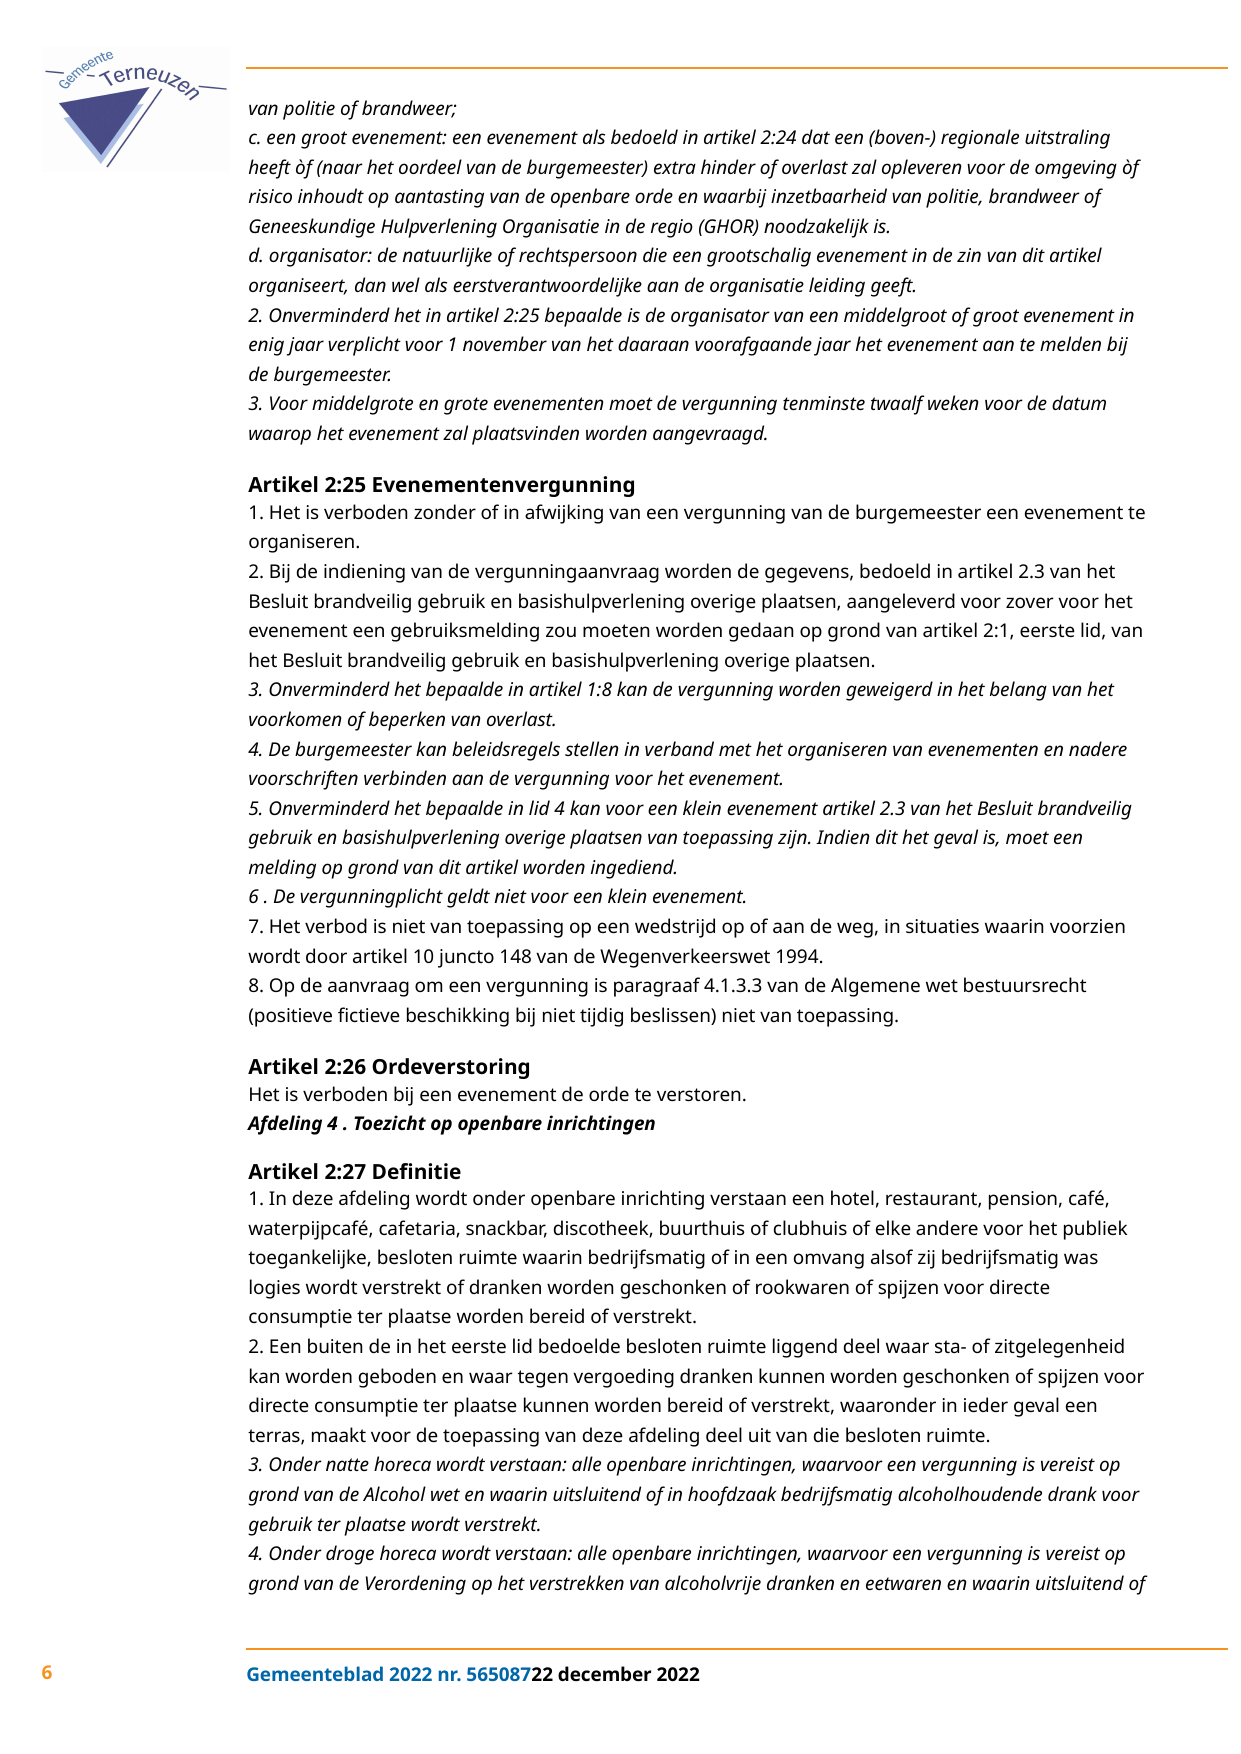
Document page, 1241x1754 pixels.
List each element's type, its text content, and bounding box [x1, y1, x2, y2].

text 1. Het is verboden zonder of in afwijking van een vergunning van de burgemeester een evenement te organiseren. [248, 499, 1152, 554]
text 6 . De vergunningplicht geldt niet voor een klein evenement. [248, 884, 1152, 909]
text 3. Onder natte horeca wordt verstaan: alle openbare inrichtingen, waarvoor een vergunning is vereist op grond van de Alcohol wet en waarin uitsluitend of in hoofdzaak bedrijfsmatig alcoholhoudende drank voor gebruik ter plaatse wordt verstrekt. [248, 1452, 1152, 1537]
text Het is verboden bij een evenement de orde te verstoren. [248, 1081, 1152, 1107]
text Artikel 2:25 Evenementenvergunning [248, 471, 1152, 499]
text 2. Een buiten de in het eerste lid bedoelde besloten ruimte liggend deel waar sta- of zitgelegenheid kan worden geboden en waar tegen vergoeding dranken kunnen worden geschonken of spijzen voor directe consumptie ter plaatse kunnen worden bereid of verstrekt, waaronder in ieder geval een terras, maakt voor de toepassing van deze afdeling deel uit van die besloten ruimte. [248, 1333, 1152, 1448]
text van politie of brandweer; [248, 95, 1152, 121]
text Artikel 2:26 Ordeverstoring [248, 1052, 1152, 1081]
text Artikel 2:27 Definitie [248, 1157, 1152, 1185]
text 3. Onverminderd het bepaalde in artikel 1:8 kan de vergunning worden geweigerd in het belang van het voorkomen of beperken van overlast. [248, 677, 1152, 732]
text Afdeling 4 . Toezicht op openbare inrichtingen [248, 1110, 1152, 1136]
text c. een groot evenement: een evenement als bedoeld in artikel 2:24 dat een (boven-) regionale uitstraling heeft òf (naar het oordeel van de burgemeester) extra hinder of overlast zal opleveren voor de omgeving òf risico inhoudt op aantasting van de openbare orde en waarbij inzetbaarheid van politie, brandweer of Geneeskundige Hulpverlening Organisatie in de regio (GHOR) noodzakelijk is. [248, 124, 1152, 239]
text 8. Op de aanvraag om een vergunning is paragraaf 4.1.3.3 van de Algemene wet bestuursrecht (positieve fictieve beschikking bij niet tijdig beslissen) niet van toepassing. [248, 972, 1152, 1028]
picture [41, 47, 231, 172]
text 3. Voor middelgrote en grote evenementen moet de vergunning tenminste twaalf weken voor de datum waarop het evenement zal plaatsvinden worden aangevraagd. [248, 391, 1152, 446]
text d. organisator: de natuurlijke of rechtspersoon die een grootschalig evenement in de zin van dit artikel organiseert, dan wel als eerstverantwoordelijke aan de organisatie leiding geeft. [248, 243, 1152, 298]
text 2. Bij de indiening van de vergunningaanvraag worden de gegevens, bedoeld in artikel 2.3 van het Besluit brandveilig gebruik en basishulpverlening overige plaatsen, aangeleverd voor zover voor het evenement een gebruiksmelding zou moeten worden gedaan op grond van artikel 2:1, eerste lid, van het Besluit brandveilig gebruik en basishulpverlening overige plaatsen. [248, 558, 1152, 673]
text 1. In deze afdeling wordt onder openbare inrichting verstaan een hotel, restaurant, pension, café, waterpijpcafé, cafetaria, snackbar, discotheek, buurthuis of clubhuis of elke andere voor het publiek toegankelijke, besloten ruimte waarin bedrijfsmatig of in een omvang alsof zij bedrijfsmatig was logies wordt verstrekt of dranken worden geschonken of rookwaren of spijzen voor directe consumptie ter plaatse worden bereid of verstrekt. [248, 1185, 1152, 1329]
text 4. De burgemeester kan beleidsregels stellen in verband met het organiseren van evenementen en nadere voorschriften verbinden aan de vergunning voor het evenement. [248, 736, 1152, 791]
text 7. Het verbod is niet van toepassing op een wedstrijd op of aan de weg, in situaties waarin voorzien wordt door artikel 10 juncto 148 van de Wegenverkeerswet 1994. [248, 913, 1152, 968]
text 2. Onverminderd het in artikel 2:25 bepaalde is de organisator van een middelgroot of groot evenement in enig jaar verplicht voor 1 november van het daaraan voorafgaande jaar het evenement aan te melden bij de burgemeester. [248, 302, 1152, 387]
text 5. Onverminderd het bepaalde in lid 4 kan voor een klein evenement artikel 2.3 van het Besluit brandveilig gebruik en basishulpverlening overige plaatsen van toepassing zijn. Indien dit het geval is, moet een melding op grond van dit artikel worden ingediend. [248, 795, 1152, 880]
text 4. Onder droge horeca wordt verstaan: alle openbare inrichtingen, waarvoor een vergunning is vereist op grond van de Verordening op het verstrekken van alcoholvrije dranken en eetwaren en waarin uitsluitend of [248, 1540, 1152, 1596]
